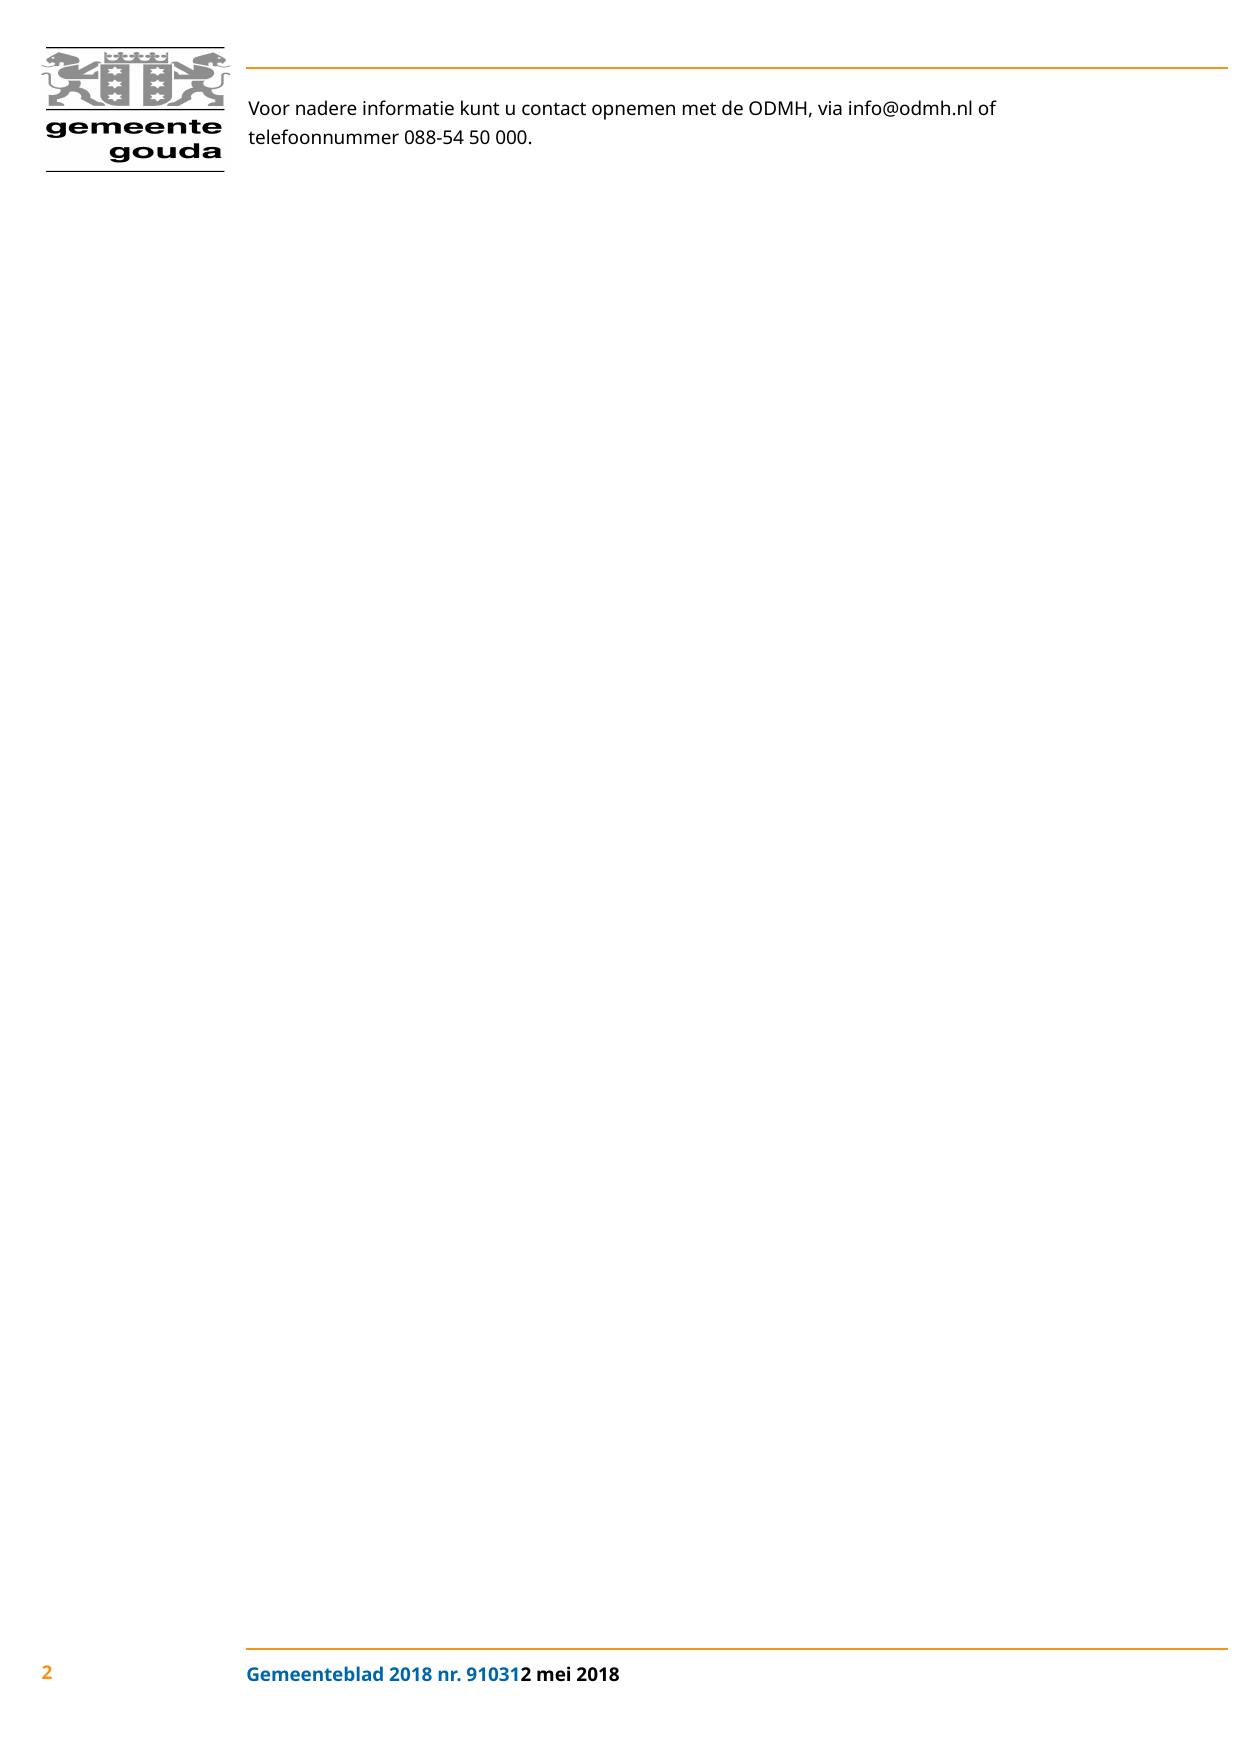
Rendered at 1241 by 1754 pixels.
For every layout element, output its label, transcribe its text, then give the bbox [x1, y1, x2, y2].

picture [41, 47, 231, 172]
text Voor nadere informatie kunt u contact opnemen met de ODMH, via info@odmh.nl of telefoonnummer 088-54 50 000. [248, 95, 1152, 150]
